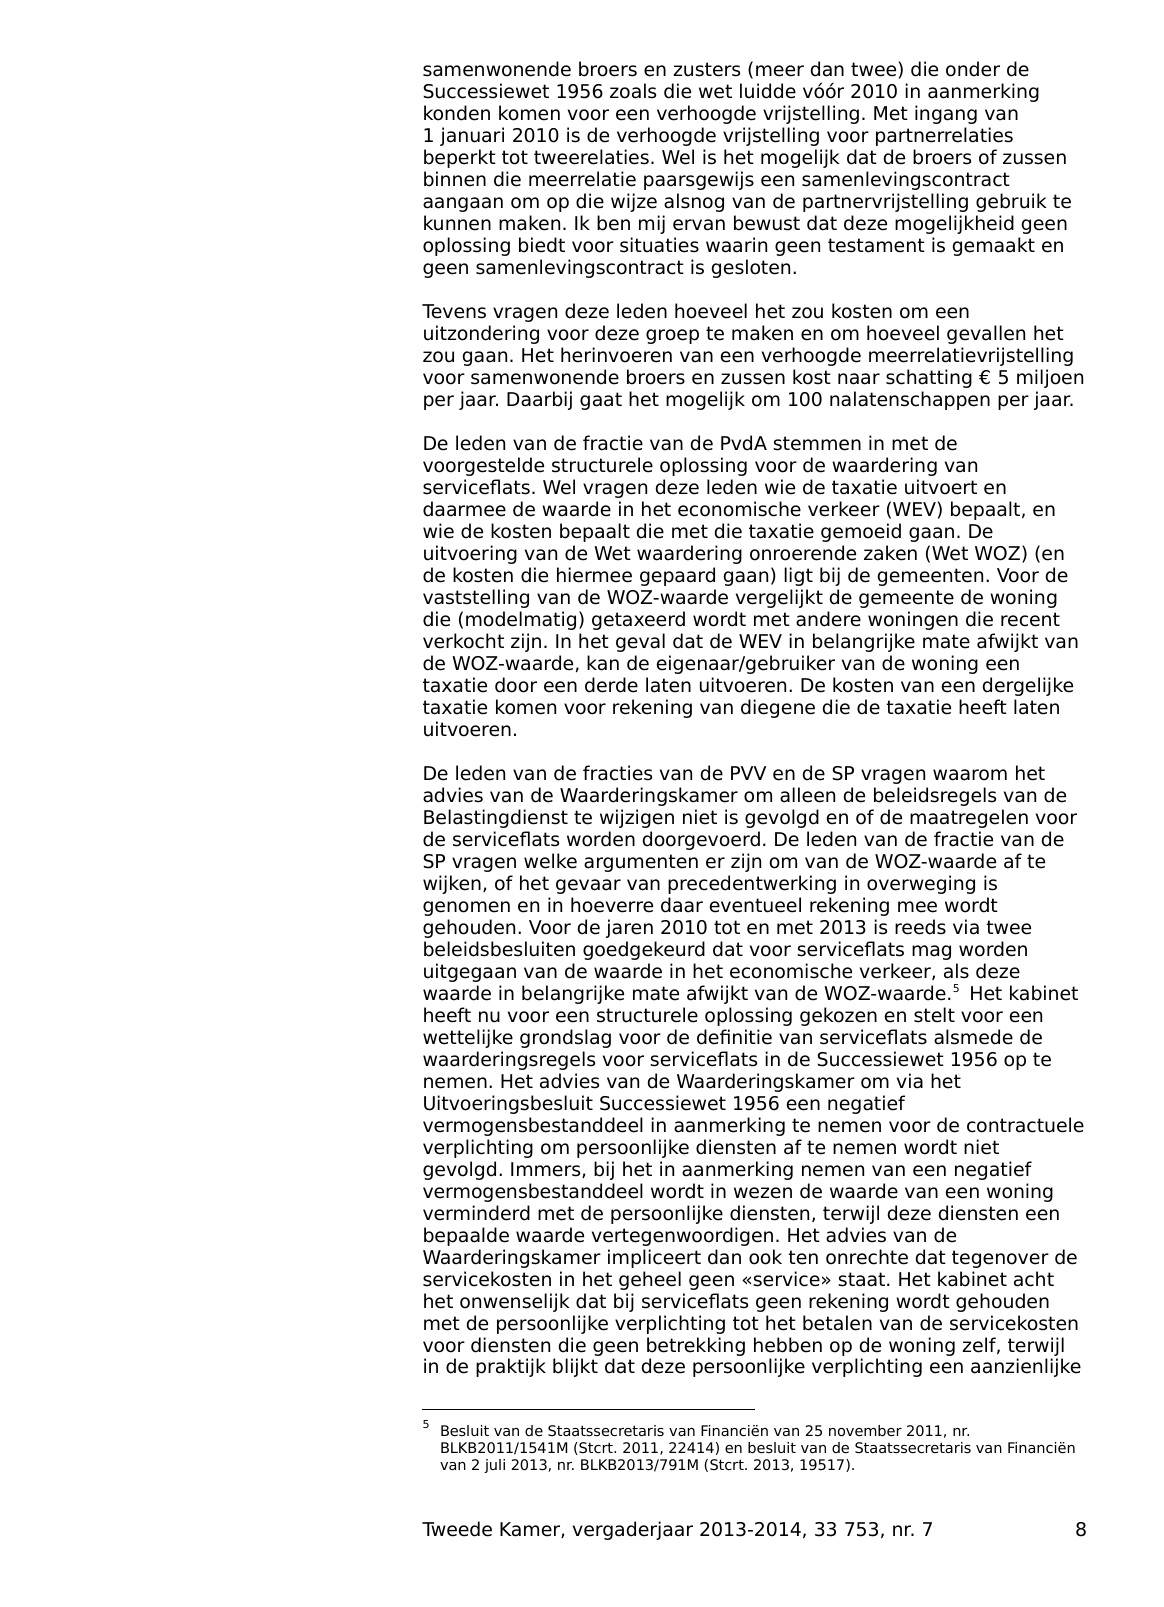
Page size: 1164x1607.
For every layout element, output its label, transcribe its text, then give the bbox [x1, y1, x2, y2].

text samenwonende broers en zusters (meer dan twee) die onder de Successiewet 1956 zoals die wet luidde vóór 2010 in aanmerking konden komen voor een verhoogde vrijstelling. Met ingang van 1 januari 2010 is de verhoogde vrijstelling voor partnerrelaties beperkt tot tweerelaties. Wel is het mogelijk dat de broers of zussen binnen die meerrelatie paarsgewijs een samenlevingscontract aangaan om op die wijze alsnog van de partnervrijstelling gebruik te kunnen maken. Ik ben mij ervan bewust dat deze mogelijkheid geen oplossing biedt voor situaties waarin geen testament is gemaakt en geen samenlevingscontract is gesloten. [422, 59, 1087, 279]
text Besluit van de Staatssecretaris van Financiën van 25 november 2011, nr. BLKB2011/1541M (Stcrt. 2011, 22414) en besluit van de Staatssecretaris van Financiën van 2 juli 2013, nr. BLKB2013/791M (Stcrt. 2013, 19517). [422, 1418, 1087, 1474]
text De leden van de fractie van de PvdA stemmen in met de voorgestelde structurele oplossing voor de waardering van serviceflats. Wel vragen deze leden wie de taxatie uitvoert en daarmee de waarde in het economische verkeer (WEV) bepaalt, en wie de kosten bepaalt die met die taxatie gemoeid gaan. De uitvoering van de Wet waardering onroerende zaken (Wet WOZ) (en de kosten die hiermee gepaard gaan) ligt bij de gemeenten. Voor de vaststelling van de WOZ-waarde vergelijkt de gemeente de woning die (modelmatig) getaxeerd wordt met andere woningen die recent verkocht zijn. In het geval dat de WEV in belangrijke mate afwijkt van de WOZ-waarde, kan de eigenaar/gebruiker van de woning een taxatie door een derde laten uitvoeren. De kosten van een dergelijke taxatie komen voor rekening van diegene die de taxatie heeft laten uitvoeren. [422, 433, 1087, 741]
text Tevens vragen deze leden hoeveel het zou kosten om een uitzondering voor deze groep te maken en om hoeveel gevallen het zou gaan. Het herinvoeren van een verhoogde meerrelatievrijstelling voor samenwonende broers en zussen kost naar schatting € 5 miljoen per jaar. Daarbij gaat het mogelijk om 100 nalatenschappen per jaar. [422, 301, 1087, 411]
text De leden van de fracties van de PVV en de SP vragen waarom het advies van de Waarderingskamer om alleen de beleidsregels van de Belastingdienst te wijzigen niet is gevolgd en of de maatregelen voor de serviceflats worden doorgevoerd. De leden van de fractie van de SP vragen welke argumenten er zijn om van de WOZ-waarde af te wijken, of het gevaar van precedentwerking in overweging is genomen en in hoeverre daar eventueel rekening mee wordt gehouden. Voor de jaren 2010 tot en met 2013 is reeds via twee beleidsbesluiten goedgekeurd dat voor serviceflats mag worden uitgegaan van de waarde in het economische verkeer, als deze waarde in belangrijke mate afwijkt van de WOZ-waarde. Het kabinet heeft nu voor een structurele oplossing gekozen en stelt voor een wettelijke grondslag voor de definitie van serviceflats alsmede de waarderingsregels voor serviceflats in de Successiewet 1956 op te nemen. Het advies van de Waarderingskamer om via het Uitvoeringsbesluit Successiewet 1956 een negatief vermogensbestanddeel in aanmerking te nemen voor de contractuele verplichting om persoonlijke diensten af te nemen wordt niet gevolgd. Immers, bij het in aanmerking nemen van een negatief vermogensbestanddeel wordt in wezen de waarde van een woning verminderd met de persoonlijke diensten, terwijl deze diensten een bepaalde waarde vertegenwoordigen. Het advies van de Waarderingskamer impliceert dan ook ten onrechte dat tegenover de servicekosten in het geheel geen «service» staat. Het kabinet acht het onwenselijk dat bij serviceflats geen rekening wordt gehouden met de persoonlijke verplichting tot het betalen van de servicekosten voor diensten die geen betrekking hebben op de woning zelf, terwijl in de praktijk blijkt dat deze persoonlijke verplichting een aanzienlijke [422, 763, 1087, 1378]
